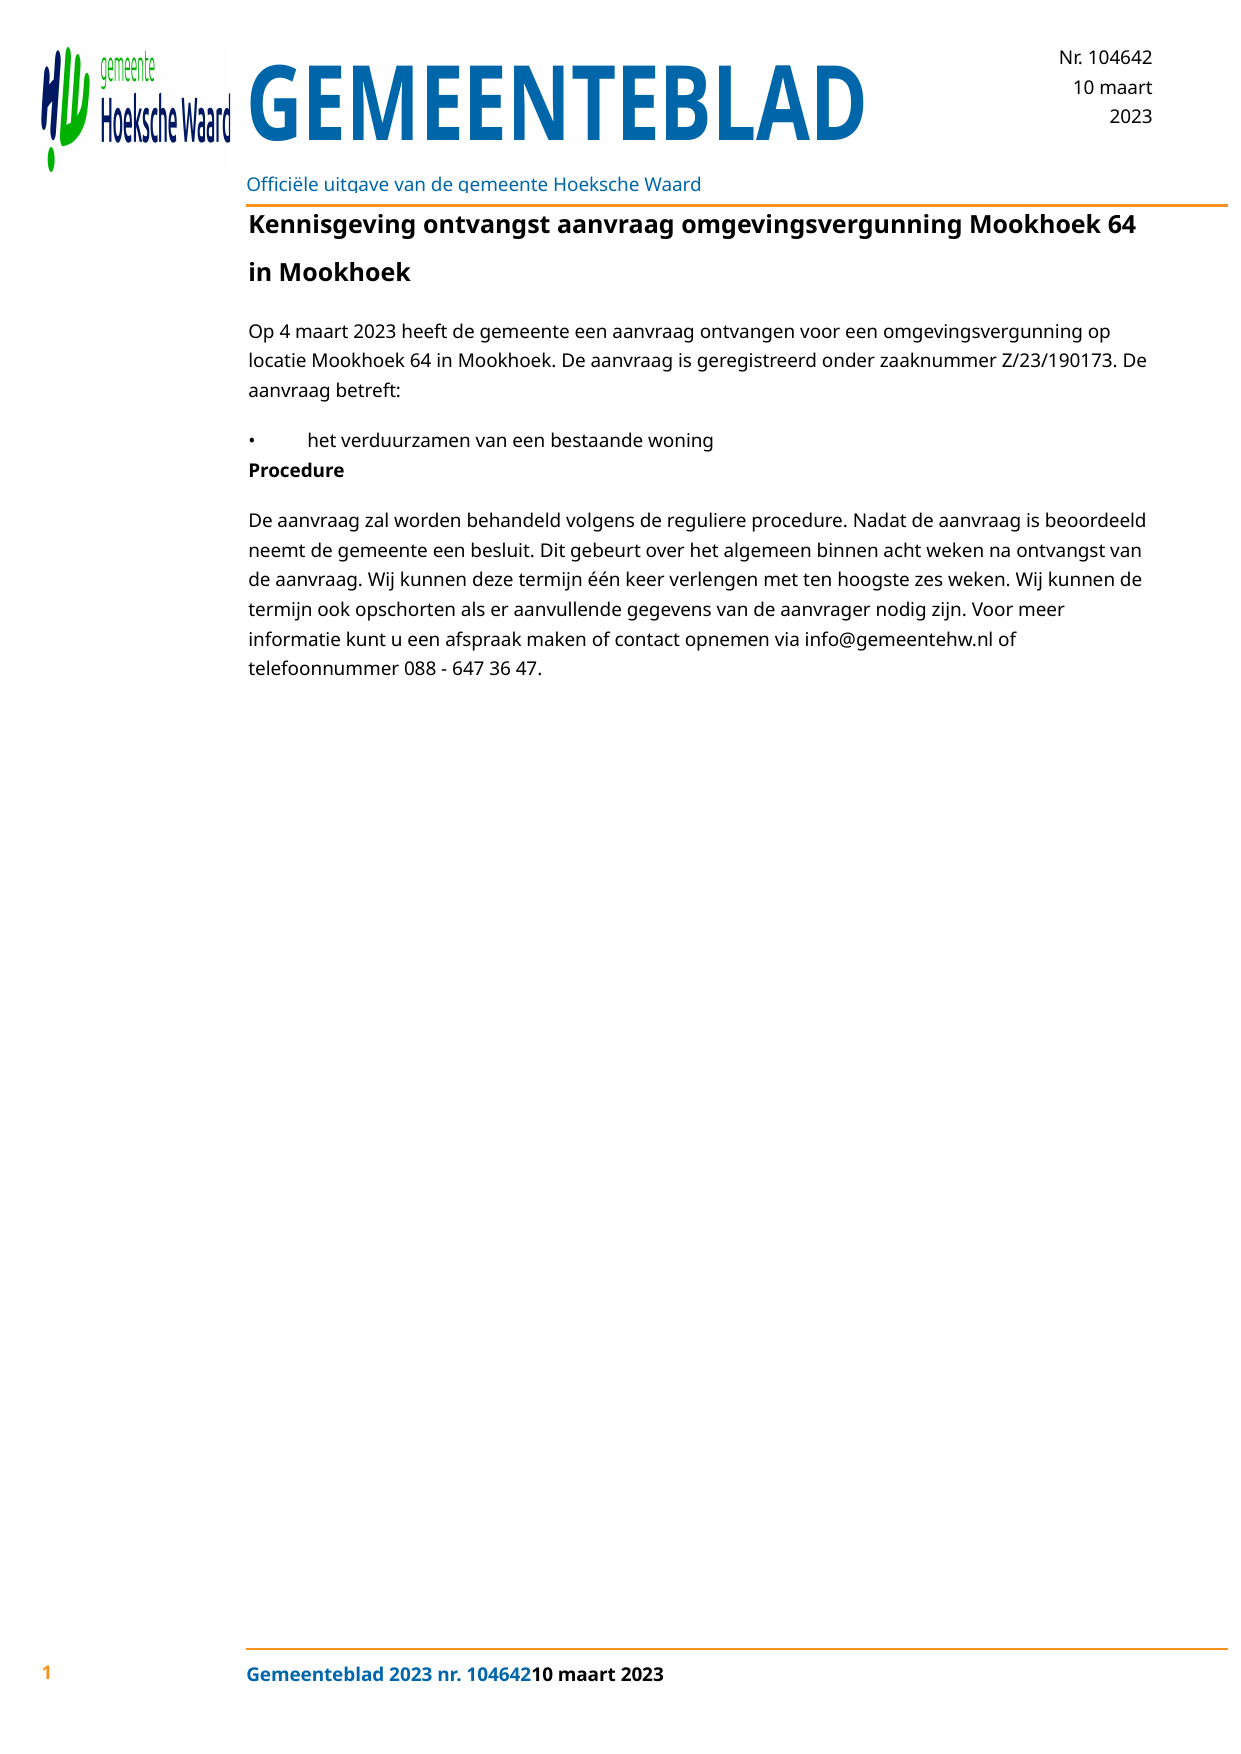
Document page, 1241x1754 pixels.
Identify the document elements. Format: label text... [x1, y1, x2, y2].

text De aanvraag zal worden behandeld volgens de reguliere procedure. Nadat de aanvraag is beoordeeld neemt de gemeente een besluit. Dit gebeurt over het algemeen binnen acht weken na ontvangst van de aanvraag. Wij kunnen deze termijn één keer verlengen met ten hoogste zes weken. Wij kunnen de termijn ook opschorten als er aanvullende gegevens van de aanvrager nodig zijn. Voor meer informatie kunt u een afspraak maken of contact opnemen via info@gemeentehw.nl of telefoonnummer 088 - 647 36 47. [248, 507, 1152, 681]
text Kennisgeving ontvangst aanvraag omgevingsvergunning Mookhoek 64 in Mookhoek [248, 207, 1152, 288]
list het verduurzamen van een bestaande woning [248, 427, 1152, 453]
text Procedure [248, 457, 1152, 483]
text Op 4 maart 2023 heeft de gemeente een aanvraag ontvangen voor een omgevingsvergunning op locatie Mookhoek 64 in Mookhoek. De aanvraag is geregistreerd onder zaaknummer Z/23/190173. De aanvraag betreft: [248, 318, 1152, 403]
picture [41, 47, 231, 172]
